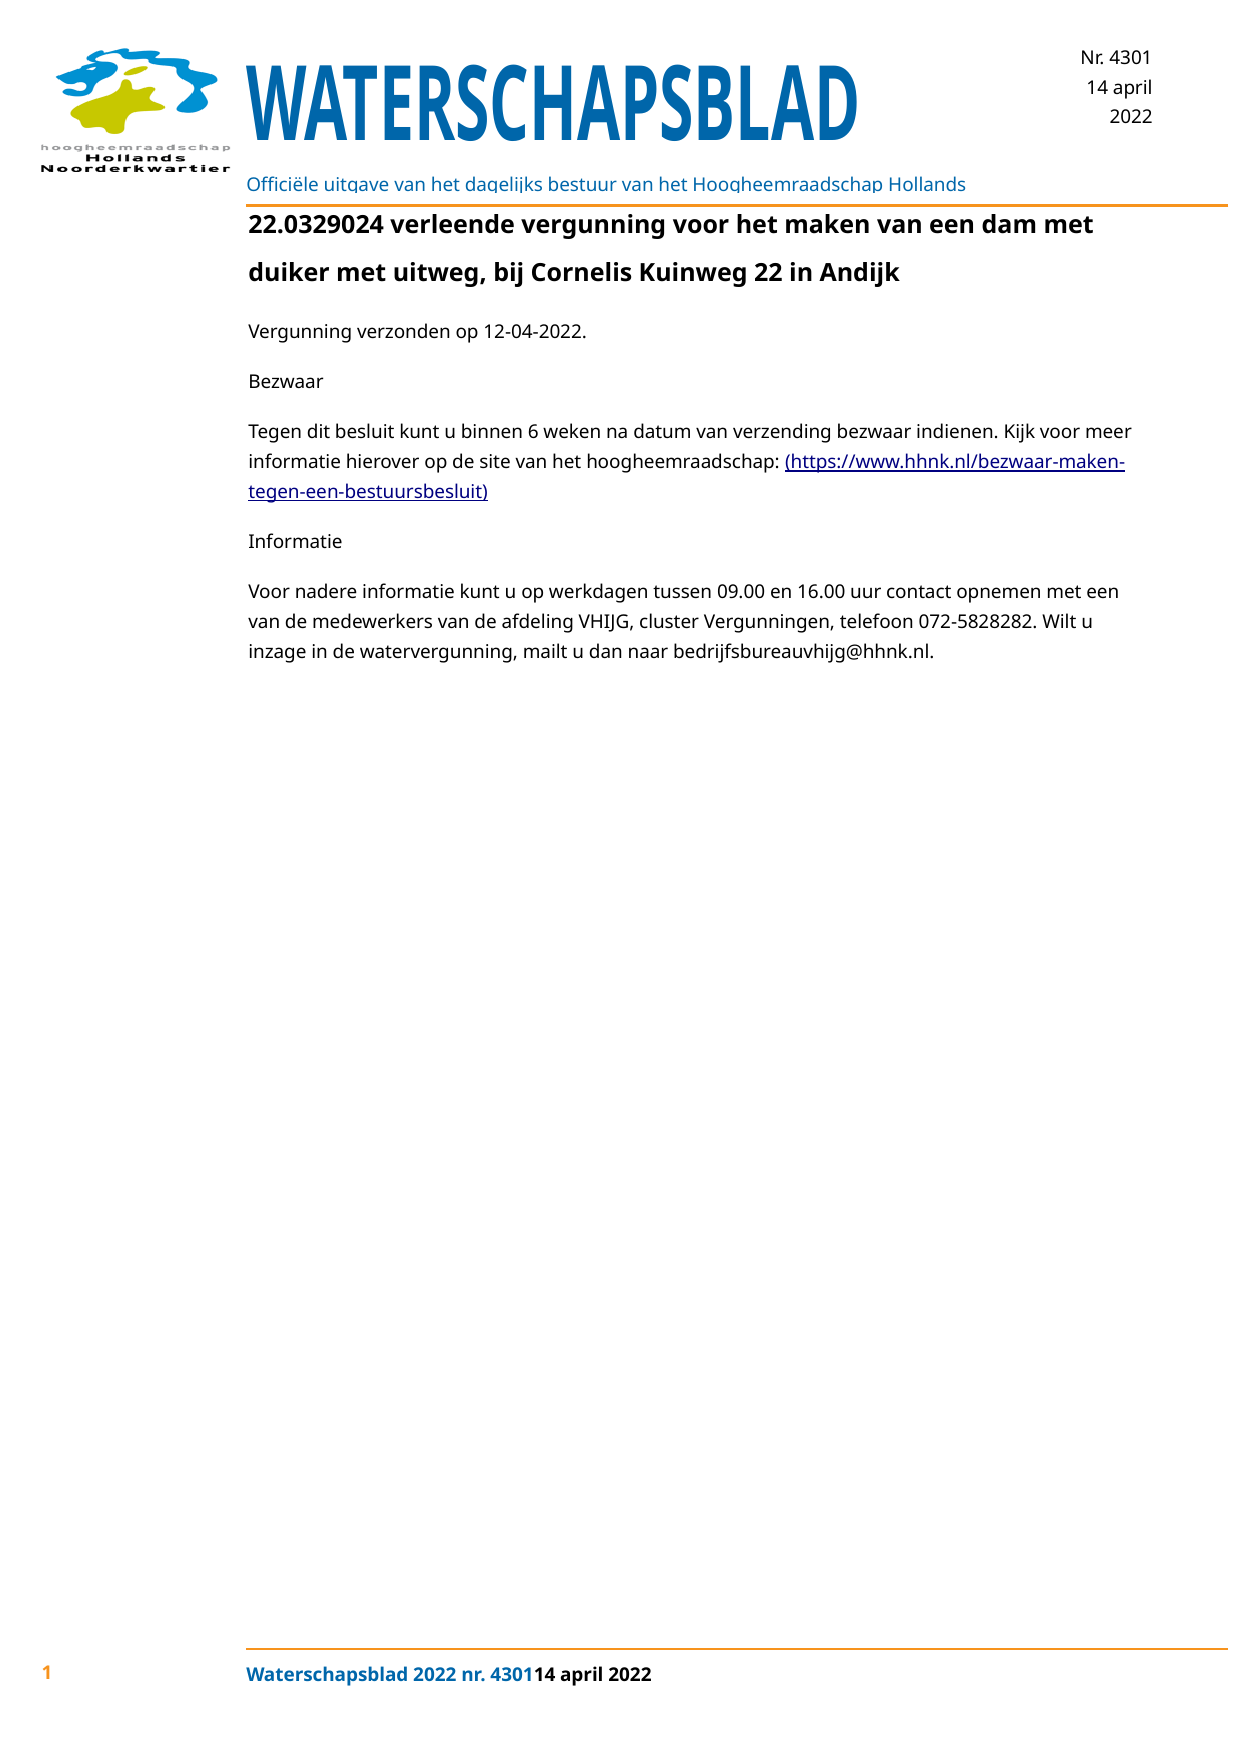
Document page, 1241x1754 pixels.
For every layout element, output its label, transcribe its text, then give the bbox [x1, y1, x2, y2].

text Bezwaar [248, 368, 1152, 394]
text Tegen dit besluit kunt u binnen 6 weken na datum van verzending bezwaar indienen. Kijk voor meer informatie hierover op de site van het hoogheemraadschap: (https://www.hhnk.nl/bezwaar-maken-tegen-een-bestuursbesluit) [248, 419, 1152, 504]
text Voor nadere informatie kunt u op werkdagen tussen 09.00 en 16.00 uur contact opnemen met een van de medewerkers van de afdeling VHIJG, cluster Vergunningen, telefoon 072-5828282. Wilt u inzage in de watervergunning, mailt u dan naar bedrijfsbureauvhijg@hhnk.nl. [248, 579, 1152, 664]
text 22.0329024 verleende vergunning voor het maken van een dam met duiker met uitweg, bij Cornelis Kuinweg 22 in Andijk [248, 207, 1152, 288]
text Informatie [248, 528, 1152, 554]
picture [41, 47, 231, 172]
text Vergunning verzonden op 12-04-2022. [248, 318, 1152, 344]
